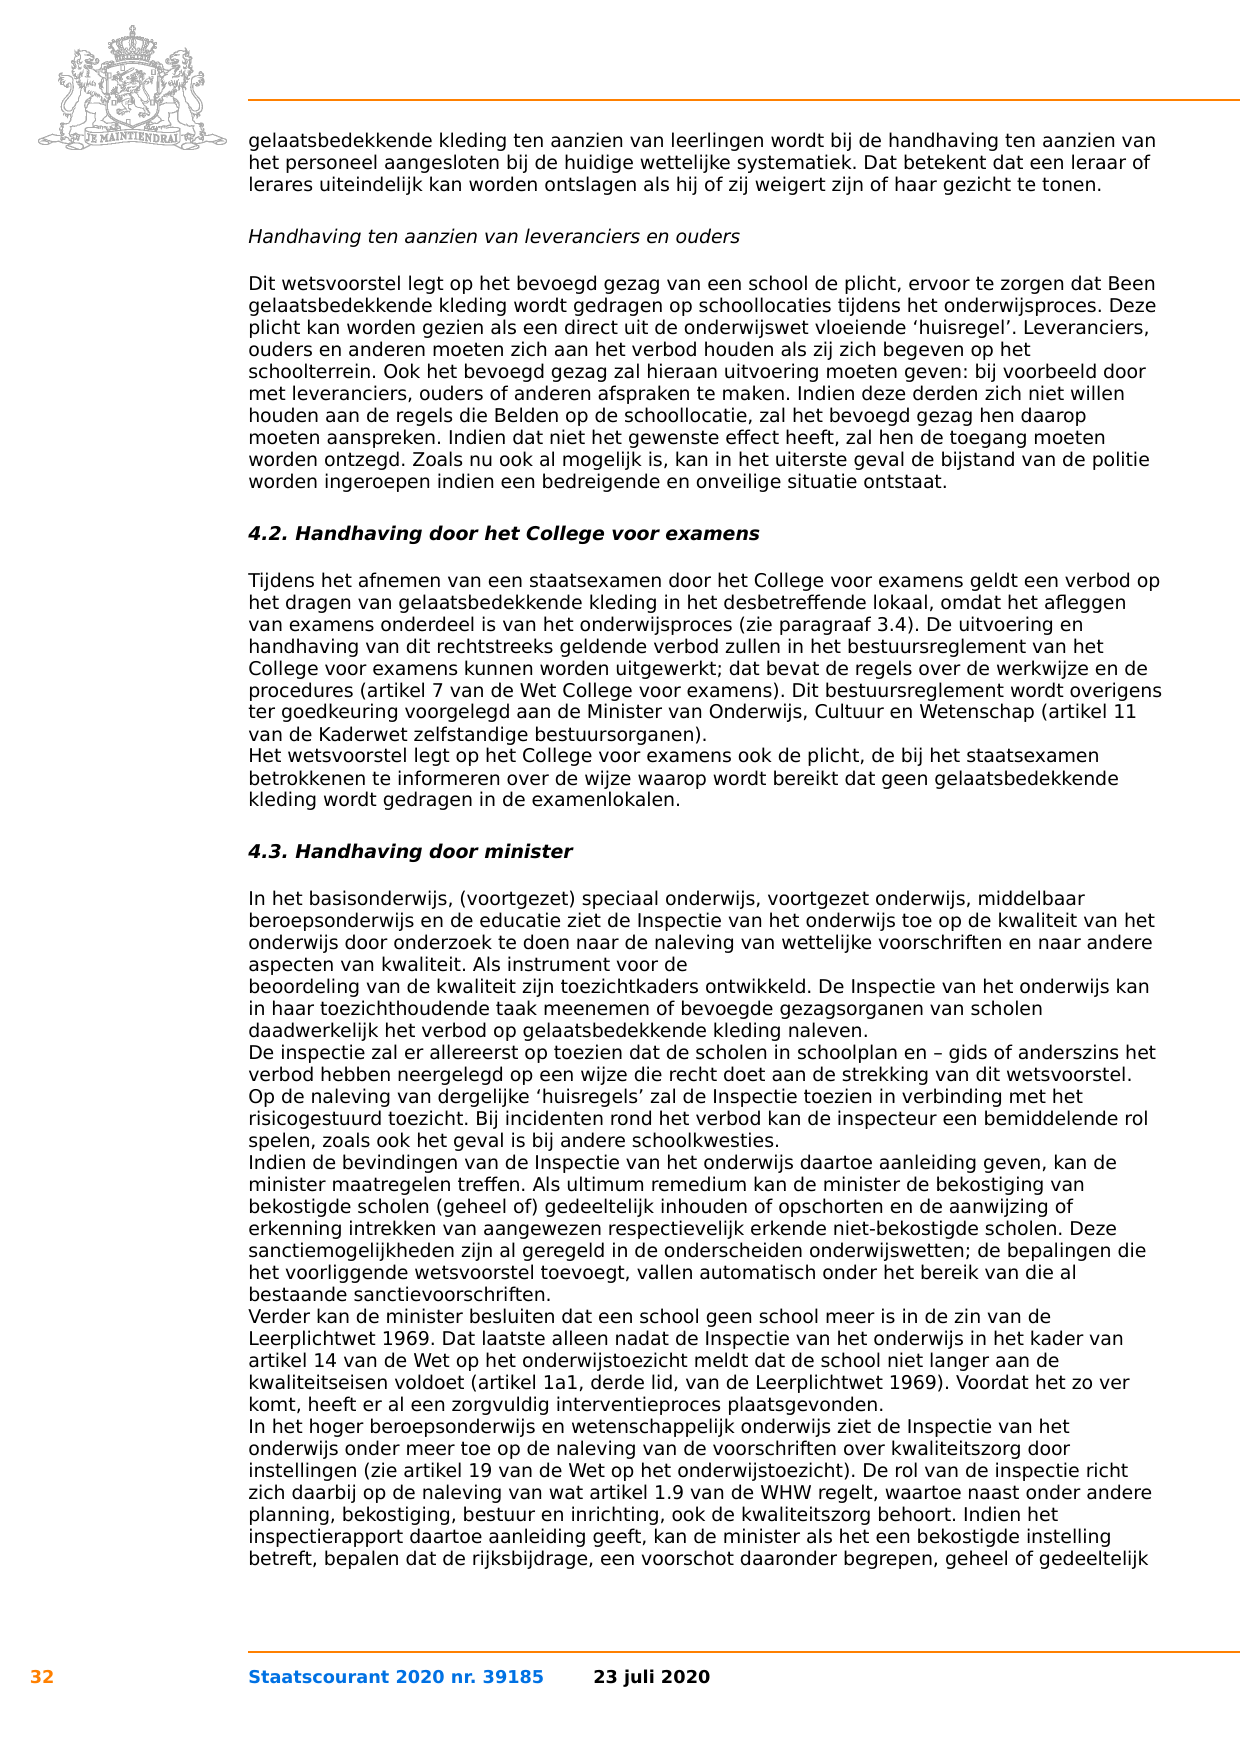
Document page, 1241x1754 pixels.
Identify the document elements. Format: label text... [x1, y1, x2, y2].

text Het wetsvoorstel legt op het College voor examens ook de plicht, de bij het staatsexamen betrokkenen te informeren over de wijze waarop wordt bereikt dat geen gelaatsbedekkende kleding wordt gedragen in de examenlokalen. [248, 745, 1163, 811]
text Verder kan de minister besluiten dat een school geen school meer is in de zin van de Leerplichtwet 1969. Dat laatste alleen nadat de Inspectie van het onderwijs in het kader van artikel 14 van de Wet op het onderwijstoezicht meldt dat de school niet langer aan de kwaliteitseisen voldoet (artikel 1a1, derde lid, van de Leerplichtwet 1969). Voordat het zo ver komt, heeft er al een zorgvuldig interventieproces plaatsgevonden. [248, 1306, 1163, 1416]
text In het hoger beroepsonderwijs en wetenschappelijk onderwijs ziet de Inspectie van het onderwijs onder meer toe op de naleving van de voorschriften over kwaliteitszorg door instellingen (zie artikel 19 van de Wet op het onderwijstoezicht). De rol van de inspectie richt zich daarbij op de naleving van wat artikel 1.9 van de WHW regelt, waartoe naast onder andere planning, bekostiging, bestuur en inrichting, ook de kwaliteitszorg behoort. Indien het inspectierapport daartoe aanleiding geeft, kan de minister als het een bekostigde instelling betreft, bepalen dat de rijksbijdrage, een voorschot daaronder begrepen, geheel of gedeeltelijk [248, 1416, 1163, 1570]
picture [38, 25, 227, 150]
text Dit wetsvoorstel legt op het bevoegd gezag van een school de plicht, ervoor te zorgen dat Been gelaatsbedekkende kleding wordt gedragen op schoollocaties tijdens het onderwijsproces. Deze plicht kan worden gezien als een direct uit de onderwijswet vloeiende ‘huisregel’. Leveranciers, ouders en anderen moeten zich aan het verbod houden als zij zich begeven op het schoolterrein. Ook het bevoegd gezag zal hieraan uitvoering moeten geven: bij voorbeeld door met leveranciers, ouders of anderen afspraken te maken. Indien deze derden zich niet willen houden aan de regels die Belden op de schoollocatie, zal het bevoegd gezag hen daarop moeten aanspreken. Indien dat niet het gewenste effect heeft, zal hen de toegang moeten worden ontzegd. Zoals nu ook al mogelijk is, kan in het uiterste geval de bijstand van de politie worden ingeroepen indien een bedreigende en onveilige situatie ontstaat. [248, 273, 1163, 493]
subtitle 4.3. Handhaving door minister [248, 841, 1163, 863]
text gelaatsbedekkende kleding ten aanzien van leerlingen wordt bij de handhaving ten aanzien van het personeel aangesloten bij de huidige wettelijke systematiek. Dat betekent dat een leraar of lerares uiteindelijk kan worden ontslagen als hij of zij weigert zijn of haar gezicht te tonen. [248, 130, 1163, 196]
text Indien de bevindingen van de Inspectie van het onderwijs daartoe aanleiding geven, kan de minister maatregelen treffen. Als ultimum remedium kan de minister de bekostiging van bekostigde scholen (geheel of) gedeeltelijk inhouden of opschorten en de aanwijzing of erkenning intrekken van aangewezen respectievelijk erkende niet-bekostigde scholen. Deze sanctiemogelijkheden zijn al geregeld in de onderscheiden onderwijswetten; de bepalingen die het voorliggende wetsvoorstel toevoegt, vallen automatisch onder het bereik van die al bestaande sanctievoorschriften. [248, 1152, 1163, 1306]
text Tijdens het afnemen van een staatsexamen door het College voor examens geldt een verbod op het dragen van gelaatsbedekkende kleding in het desbetreffende lokaal, omdat het afleggen van examens onderdeel is van het onderwijsproces (zie paragraaf 3.4). De uitvoering en handhaving van dit rechtstreeks geldende verbod zullen in het bestuursreglement van het College voor examens kunnen worden uitgewerkt; dat bevat de regels over de werkwijze en de procedures (artikel 7 van de Wet College voor examens). Dit bestuursreglement wordt overigens ter goedkeuring voorgelegd aan de Minister van Onderwijs, Cultuur en Wetenschap (artikel 11 van de Kaderwet zelfstandige bestuursorganen). [248, 569, 1163, 745]
text In het basisonderwijs, (voortgezet) speciaal onderwijs, voortgezet onderwijs, middelbaar beroepsonderwijs en de educatie ziet de Inspectie van het onderwijs toe op de kwaliteit van het onderwijs door onderzoek te doen naar de naleving van wettelijke voorschriften en naar andere aspecten van kwaliteit. Als instrument voor de [248, 888, 1163, 976]
text beoordeling van de kwaliteit zijn toezichtkaders ontwikkeld. De Inspectie van het onderwijs kan in haar toezichthoudende taak meenemen of bevoegde gezagsorganen van scholen daadwerkelijk het verbod op gelaatsbedekkende kleding naleven. [248, 976, 1163, 1042]
text De inspectie zal er allereerst op toezien dat de scholen in schoolplan en – gids of anderszins het verbod hebben neergelegd op een wijze die recht doet aan de strekking van dit wetsvoorstel. Op de naleving van dergelijke ‘huisregels’ zal de Inspectie toezien in verbinding met het risicogestuurd toezicht. Bij incidenten rond het verbod kan de inspecteur een bemiddelende rol spelen, zoals ook het geval is bij andere schoolkwesties. [248, 1042, 1163, 1152]
subtitle Handhaving ten aanzien van leveranciers en ouders [248, 226, 1163, 248]
subtitle 4.2. Handhaving door het College voor examens [248, 523, 1163, 544]
